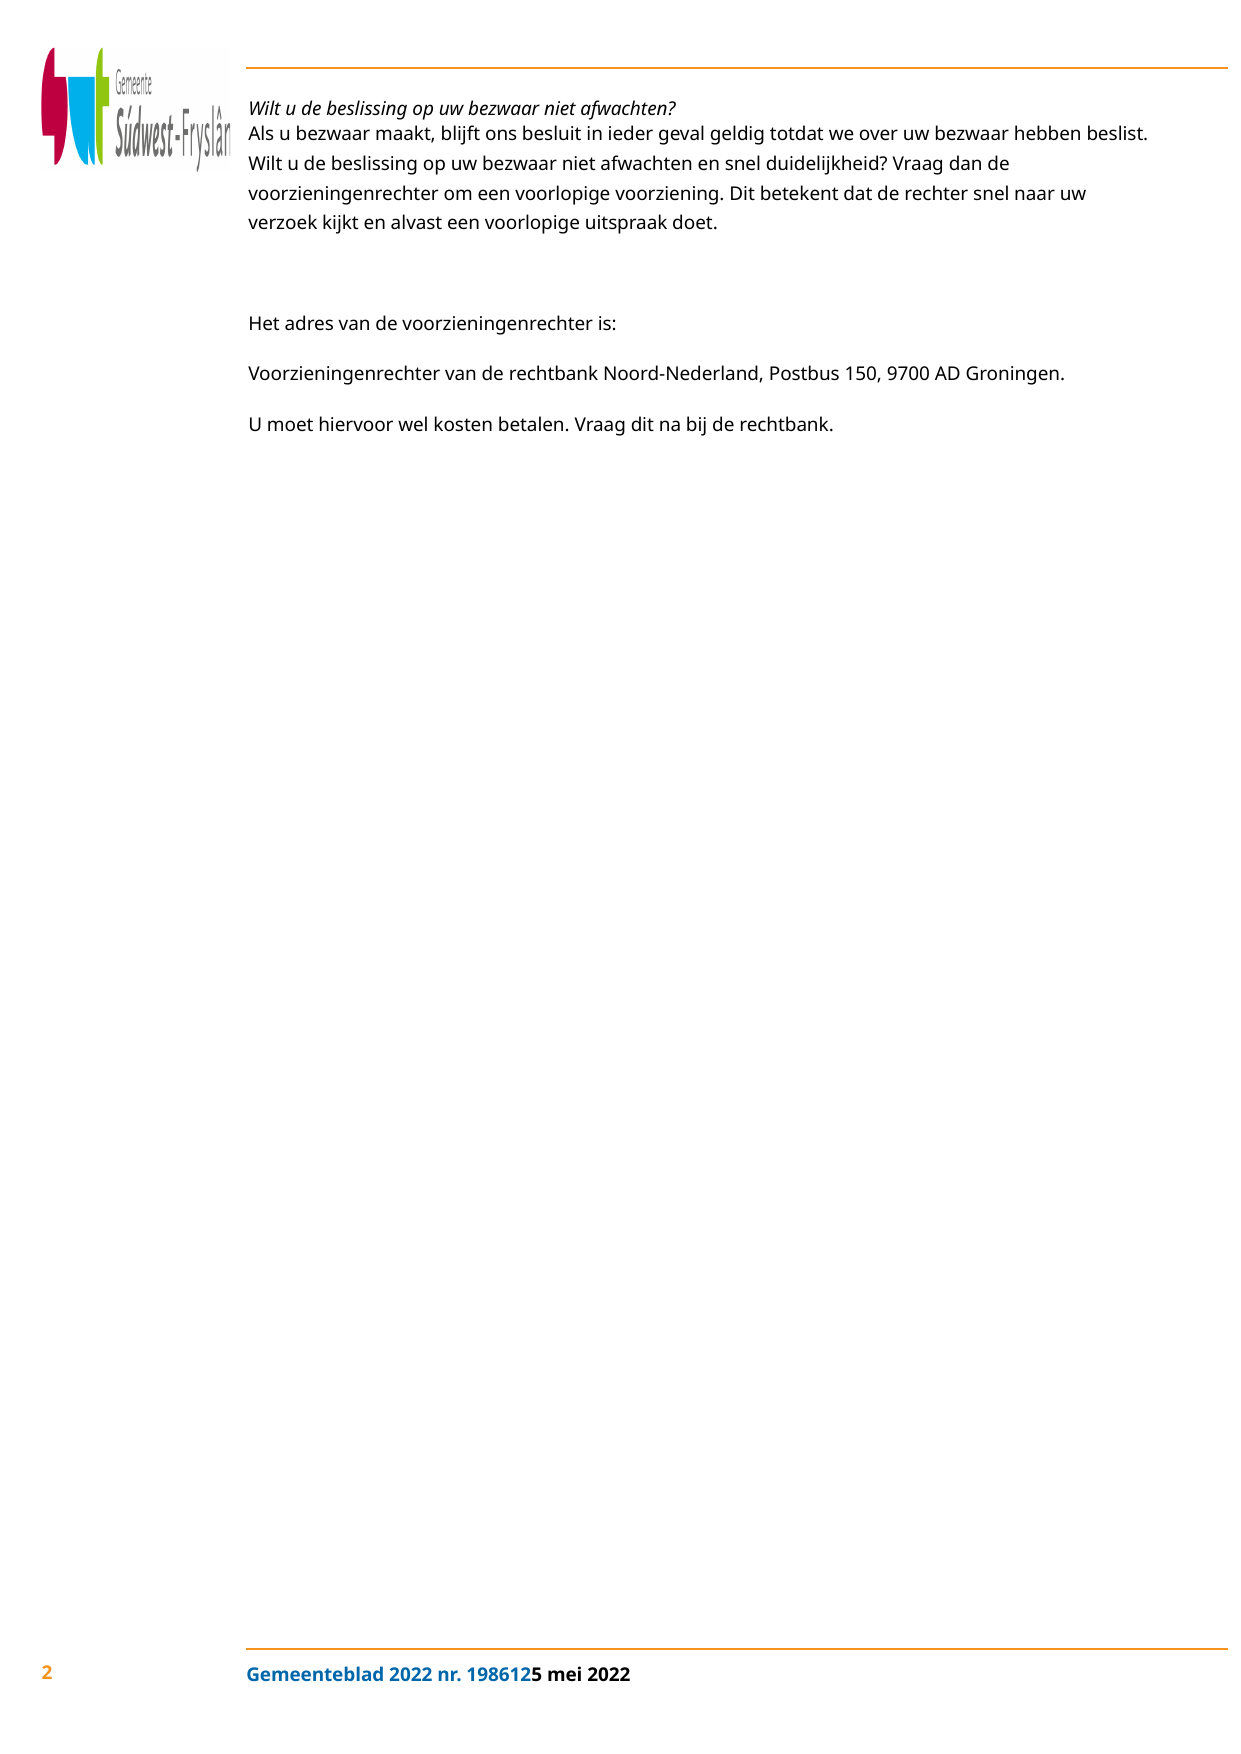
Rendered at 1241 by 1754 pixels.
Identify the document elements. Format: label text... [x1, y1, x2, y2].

text Wilt u de beslissing op uw bezwaar niet afwachten? [248, 95, 1152, 121]
text U moet hiervoor wel kosten betalen. Vraag dit na bij de rechtbank. [248, 411, 1152, 437]
picture [41, 47, 231, 172]
text Het adres van de voorzieningenrechter is: [248, 310, 1152, 336]
text Als u bezwaar maakt, blijft ons besluit in ieder geval geldig totdat we over uw bezwaar hebben beslist. Wilt u de beslissing op uw bezwaar niet afwachten en snel duidelijkheid? Vraag dan de voorzieningenrechter om een voorlopige voorziening. Dit betekent dat de rechter snel naar uw verzoek kijkt en alvast een voorlopige uitspraak doet. [248, 121, 1152, 235]
text Voorzieningenrechter van de rechtbank Noord-Nederland, Postbus 150, 9700 AD Groningen. [248, 361, 1152, 386]
